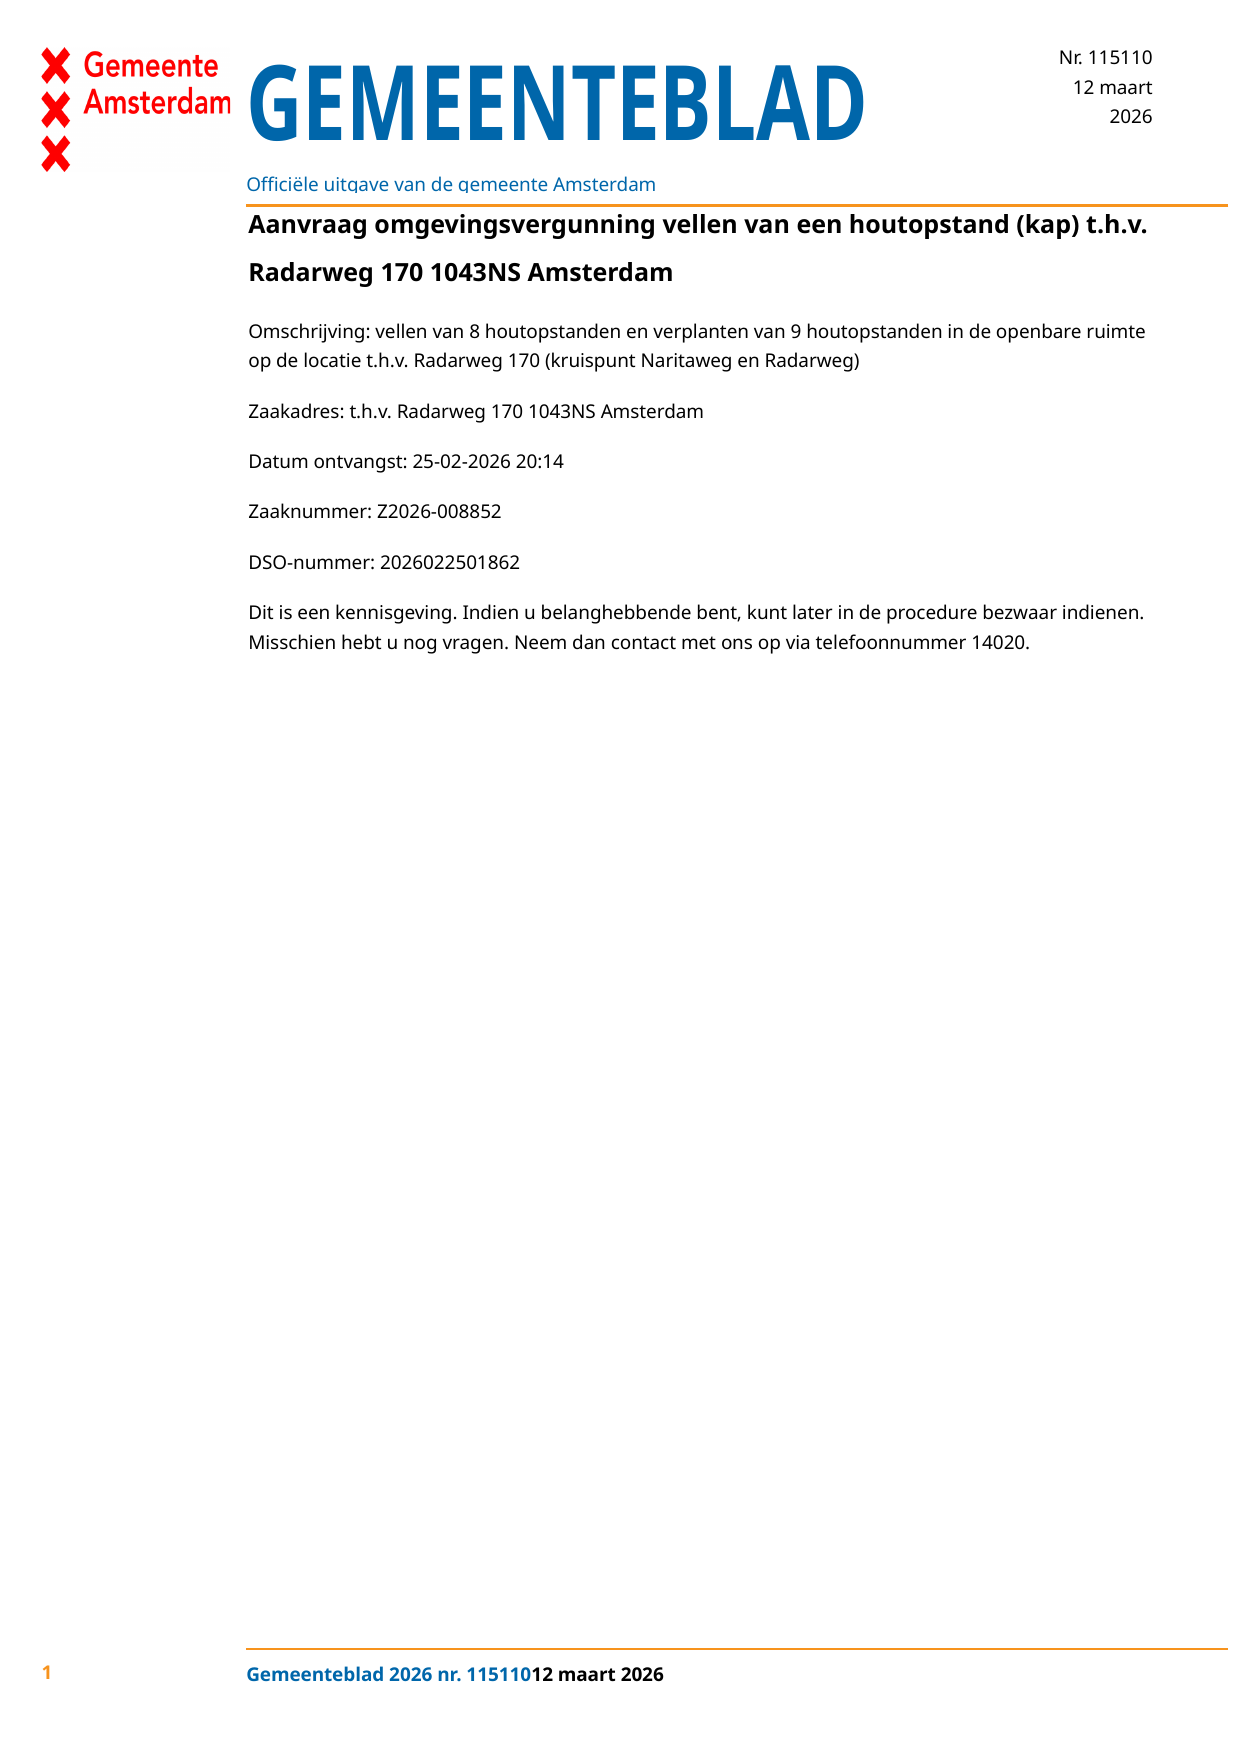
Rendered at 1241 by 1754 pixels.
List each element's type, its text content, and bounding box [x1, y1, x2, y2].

text Zaaknummer: Z2026-008852 [248, 499, 1152, 524]
text DSO-nummer: 2026022501862 [248, 549, 1152, 575]
text Dit is een kennisgeving. Indien u belanghebbende bent, kunt later in de procedure bezwaar indienen. Misschien hebt u nog vragen. Neem dan contact met ons op via telefoonnummer 14020. [248, 599, 1152, 655]
picture [41, 47, 231, 172]
text Zaakadres: t.h.v. Radarweg 170 1043NS Amsterdam [248, 398, 1152, 424]
text Datum ontvangst: 25-02-2026 20:14 [248, 448, 1152, 474]
text Omschrijving: vellen van 8 houtopstanden en verplanten van 9 houtopstanden in de openbare ruimte op de locatie t.h.v. Radarweg 170 (kruispunt Naritaweg en Radarweg) [248, 318, 1152, 373]
text Aanvraag omgevingsvergunning vellen van een houtopstand (kap) t.h.v. Radarweg 170 1043NS Amsterdam [248, 207, 1152, 288]
